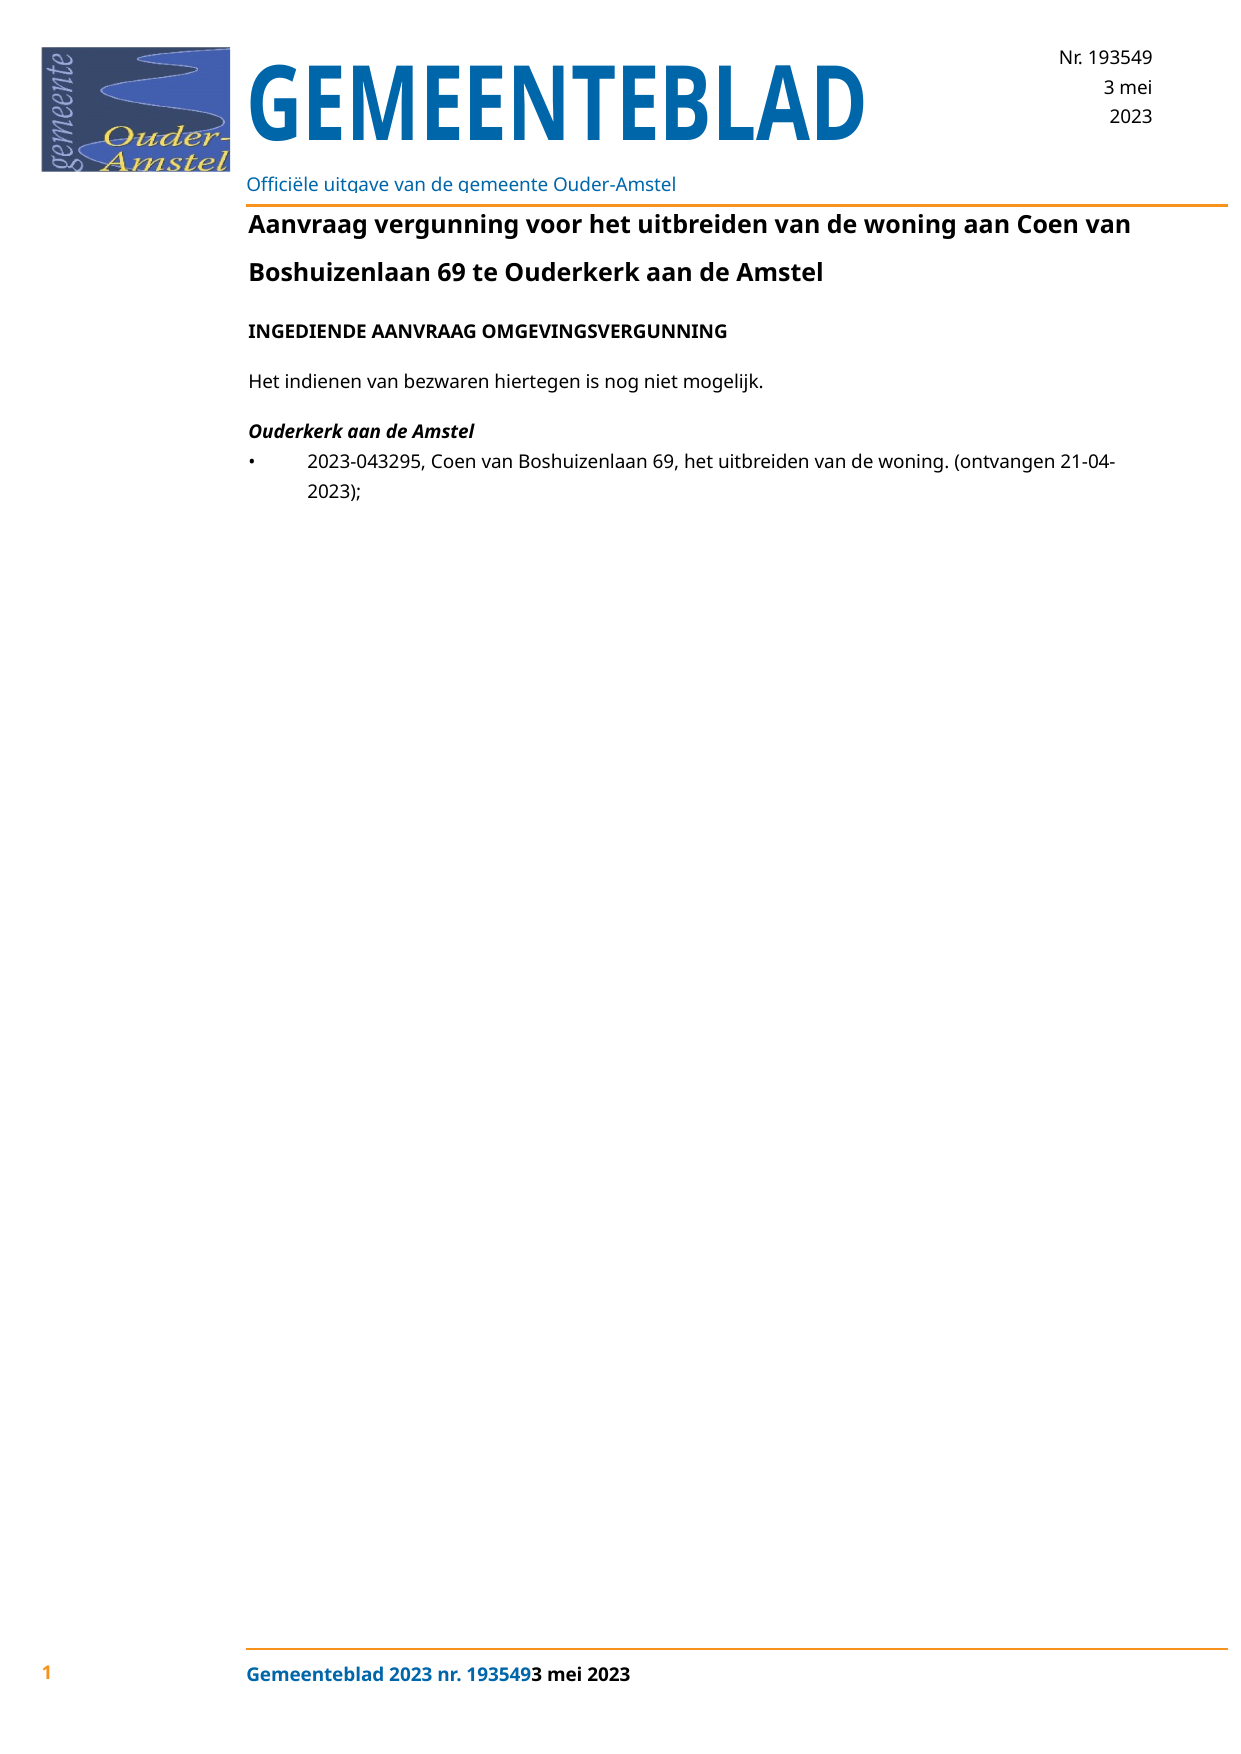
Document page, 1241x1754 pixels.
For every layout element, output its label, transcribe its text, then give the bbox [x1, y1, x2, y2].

list 2023-043295, Coen van Boshuizenlaan 69, het uitbreiden van de woning. (ontvangen 21-04-2023); [248, 448, 1152, 504]
text INGEDIENDE AANVRAAG OMGEVINGSVERGUNNING [248, 318, 1152, 344]
text Aanvraag vergunning voor het uitbreiden van de woning aan Coen van Boshuizenlaan 69 te Ouderkerk aan de Amstel [248, 207, 1152, 288]
text Ouderkerk aan de Amstel [248, 419, 1152, 444]
picture [41, 47, 231, 172]
text Het indienen van bezwaren hiertegen is nog niet mogelijk. [248, 368, 1152, 394]
